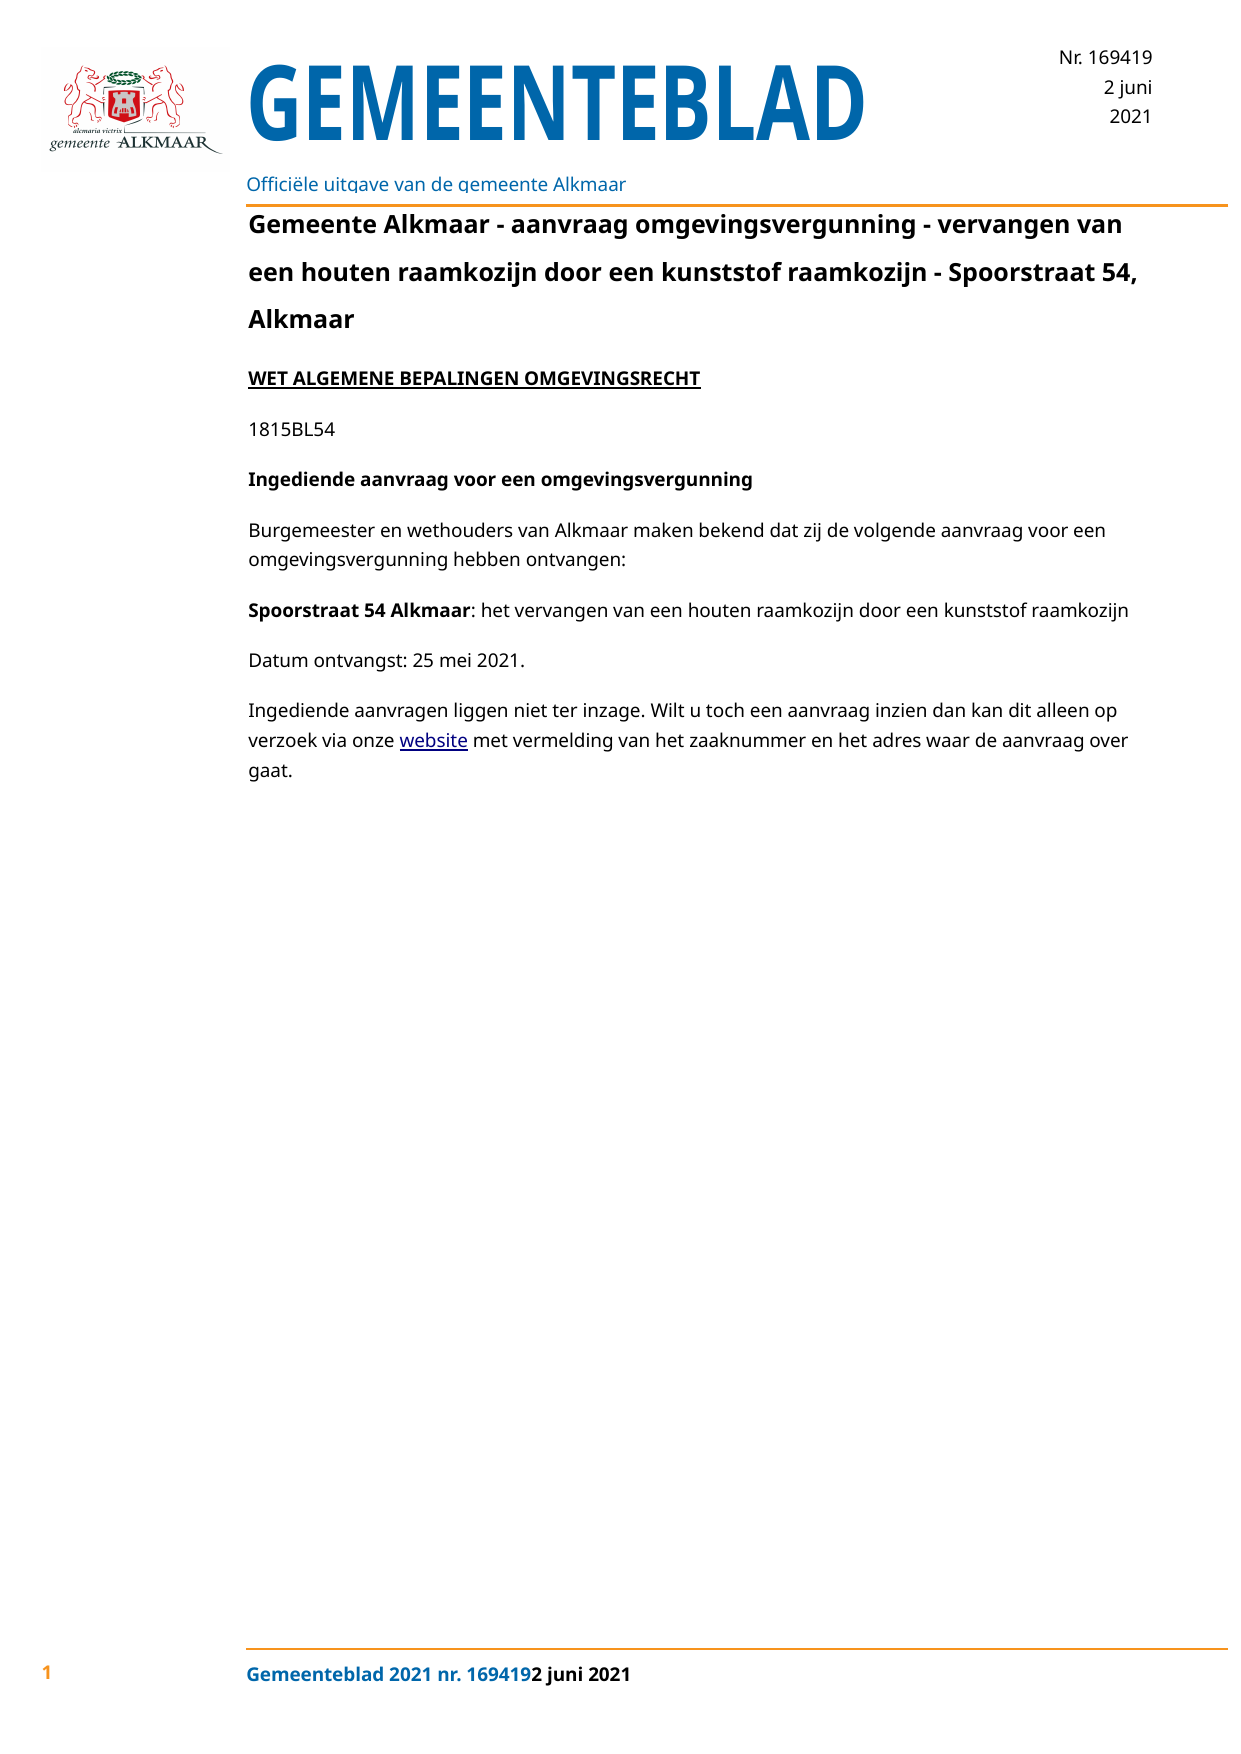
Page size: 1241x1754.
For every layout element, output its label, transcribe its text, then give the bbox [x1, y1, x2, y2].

picture [41, 47, 231, 172]
text 1815BL54 [248, 416, 1152, 442]
text Burgemeester en wethouders van Alkmaar maken bekend dat zij de volgende aanvraag voor een omgevingsvergunning hebben ontvangen: [248, 517, 1152, 572]
text Spoorstraat 54 Alkmaar: het vervangen van een houten raamkozijn door een kunststof raamkozijn [248, 597, 1152, 622]
text Ingediende aanvraag voor een omgevingsvergunning [248, 466, 1152, 492]
text Ingediende aanvragen liggen niet ter inzage. Wilt u toch een aanvraag inzien dan kan dit alleen op verzoek via onze website met vermelding van het zaaknummer en het adres waar de aanvraag over gaat. [248, 698, 1152, 782]
text Gemeente Alkmaar - aanvraag omgevingsvergunning - vervangen van een houten raamkozijn door een kunststof raamkozijn - Spoorstraat 54, Alkmaar [248, 207, 1152, 336]
text WET ALGEMENE BEPALINGEN OMGEVINGSRECHT [248, 366, 1152, 391]
text Datum ontvangst: 25 mei 2021. [248, 647, 1152, 673]
